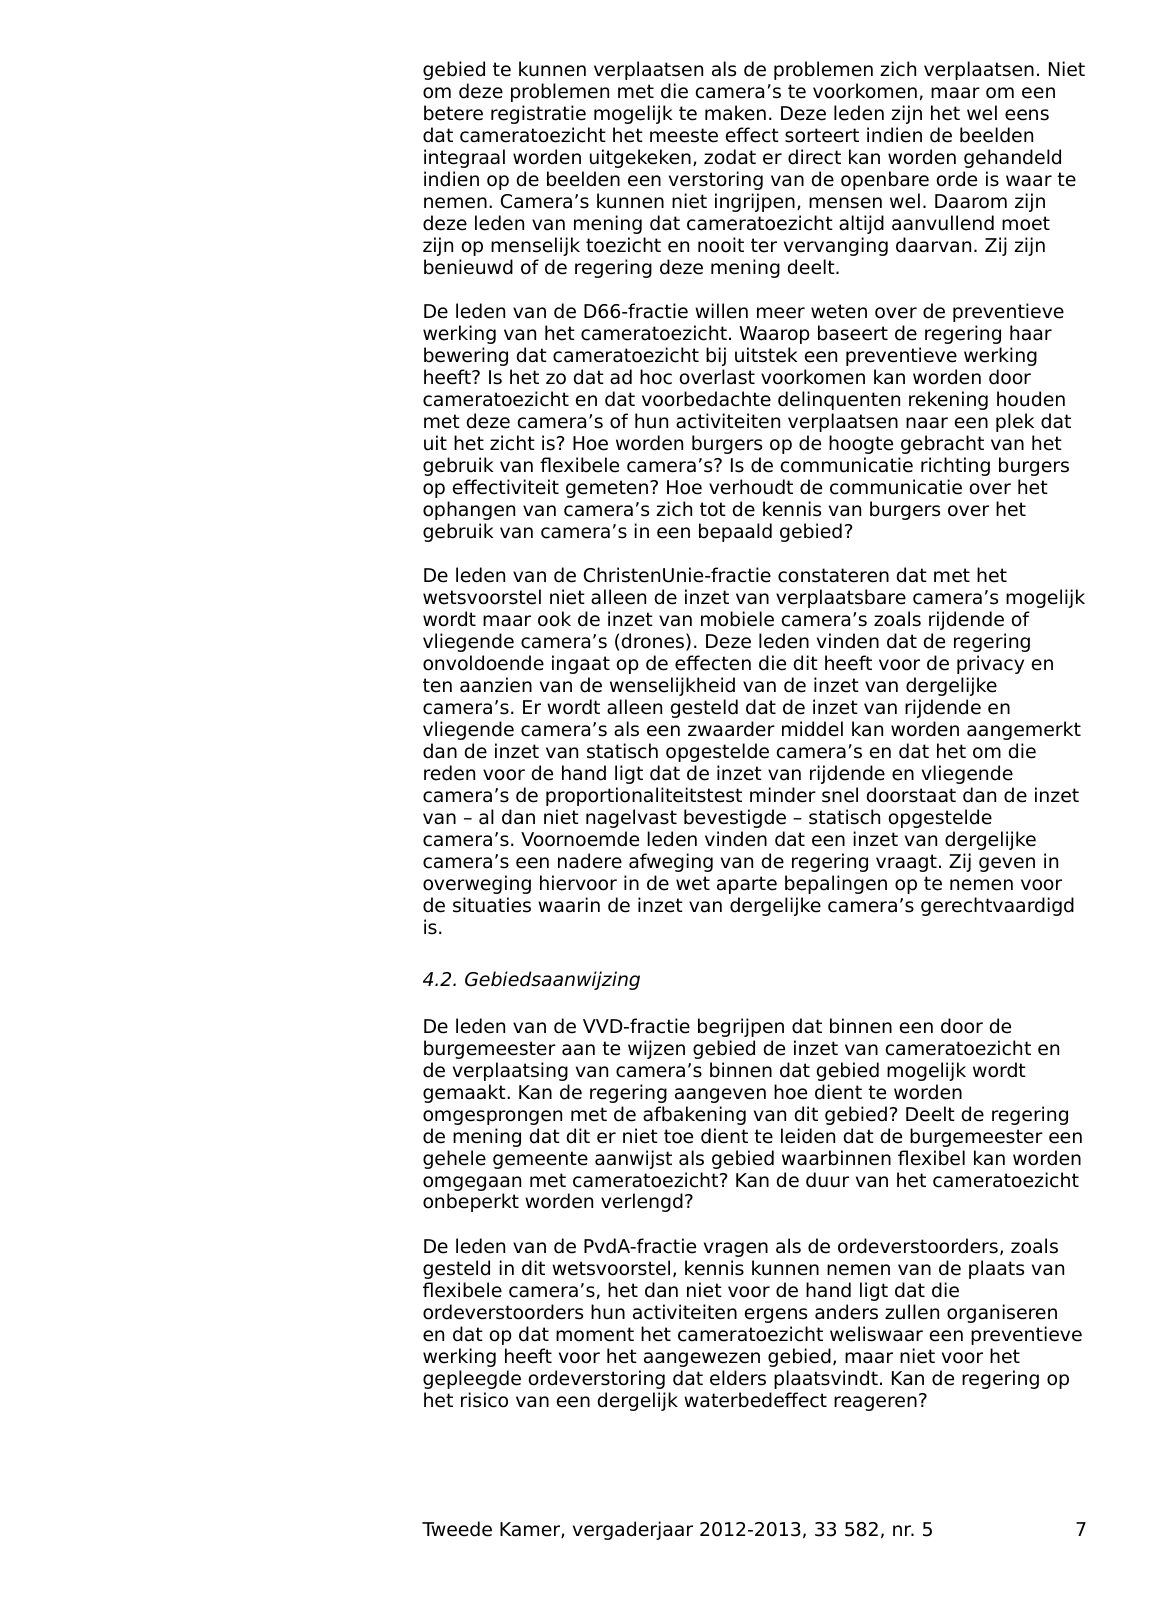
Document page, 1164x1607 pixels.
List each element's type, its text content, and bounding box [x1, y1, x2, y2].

text De leden van de VVD-fractie begrijpen dat binnen een door de burgemeester aan te wijzen gebied de inzet van cameratoezicht en de verplaatsing van camera’s binnen dat gebied mogelijk wordt gemaakt. Kan de regering aangeven hoe dient te worden omgesprongen met de afbakening van dit gebied? Deelt de regering de mening dat dit er niet toe dient te leiden dat de burgemeester een gehele gemeente aanwijst als gebied waarbinnen flexibel kan worden omgegaan met cameratoezicht? Kan de duur van het cameratoezicht onbeperkt worden verlengd? [422, 1016, 1087, 1213]
text De leden van de PvdA-fractie vragen als de ordeverstoorders, zoals gesteld in dit wetsvoorstel, kennis kunnen nemen van de plaats van flexibele camera’s, het dan niet voor de hand ligt dat die ordeverstoorders hun activiteiten ergens anders zullen organiseren en dat op dat moment het cameratoezicht weliswaar een preventieve werking heeft voor het aangewezen gebied, maar niet voor het gepleegde ordeverstoring dat elders plaatsvindt. Kan de regering op het risico van een dergelijk waterbedeffect reageren? [422, 1236, 1087, 1411]
text De leden van de ChristenUnie-fractie constateren dat met het wetsvoorstel niet alleen de inzet van verplaatsbare camera’s mogelijk wordt maar ook de inzet van mobiele camera’s zoals rijdende of vliegende camera’s (drones). Deze leden vinden dat de regering onvoldoende ingaat op de effecten die dit heeft voor de privacy en ten aanzien van de wenselijkheid van de inzet van dergelijke camera’s. Er wordt alleen gesteld dat de inzet van rijdende en vliegende camera’s als een zwaarder middel kan worden aangemerkt dan de inzet van statisch opgestelde camera’s en dat het om die reden voor de hand ligt dat de inzet van rijdende en vliegende camera’s de proportionaliteitstest minder snel doorstaat dan de inzet van – al dan niet nagelvast bevestigde – statisch opgestelde camera’s. Voornoemde leden vinden dat een inzet van dergelijke camera’s een nadere afweging van de regering vraagt. Zij geven in overweging hiervoor in de wet aparte bepalingen op te nemen voor de situaties waarin de inzet van dergelijke camera’s gerechtvaardigd is. [422, 565, 1087, 939]
text gebied te kunnen verplaatsen als de problemen zich verplaatsen. Niet om deze problemen met die camera’s te voorkomen, maar om een betere registratie mogelijk te maken. Deze leden zijn het wel eens dat cameratoezicht het meeste effect sorteert indien de beelden integraal worden uitgekeken, zodat er direct kan worden gehandeld indien op de beelden een verstoring van de openbare orde is waar te nemen. Camera’s kunnen niet ingrijpen, mensen wel. Daarom zijn deze leden van mening dat cameratoezicht altijd aanvullend moet zijn op menselijk toezicht en nooit ter vervanging daarvan. Zij zijn benieuwd of de regering deze mening deelt. [422, 59, 1087, 279]
subtitle 4.2. Gebiedsaanwijzing [422, 969, 1087, 991]
text De leden van de D66-fractie willen meer weten over de preventieve werking van het cameratoezicht. Waarop baseert de regering haar bewering dat cameratoezicht bij uitstek een preventieve werking heeft? Is het zo dat ad hoc overlast voorkomen kan worden door cameratoezicht en dat voorbedachte delinquenten rekening houden met deze camera’s of hun activiteiten verplaatsen naar een plek dat uit het zicht is? Hoe worden burgers op de hoogte gebracht van het gebruik van flexibele camera’s? Is de communicatie richting burgers op effectiviteit gemeten? Hoe verhoudt de communicatie over het ophangen van camera’s zich tot de kennis van burgers over het gebruik van camera’s in een bepaald gebied? [422, 301, 1087, 543]
